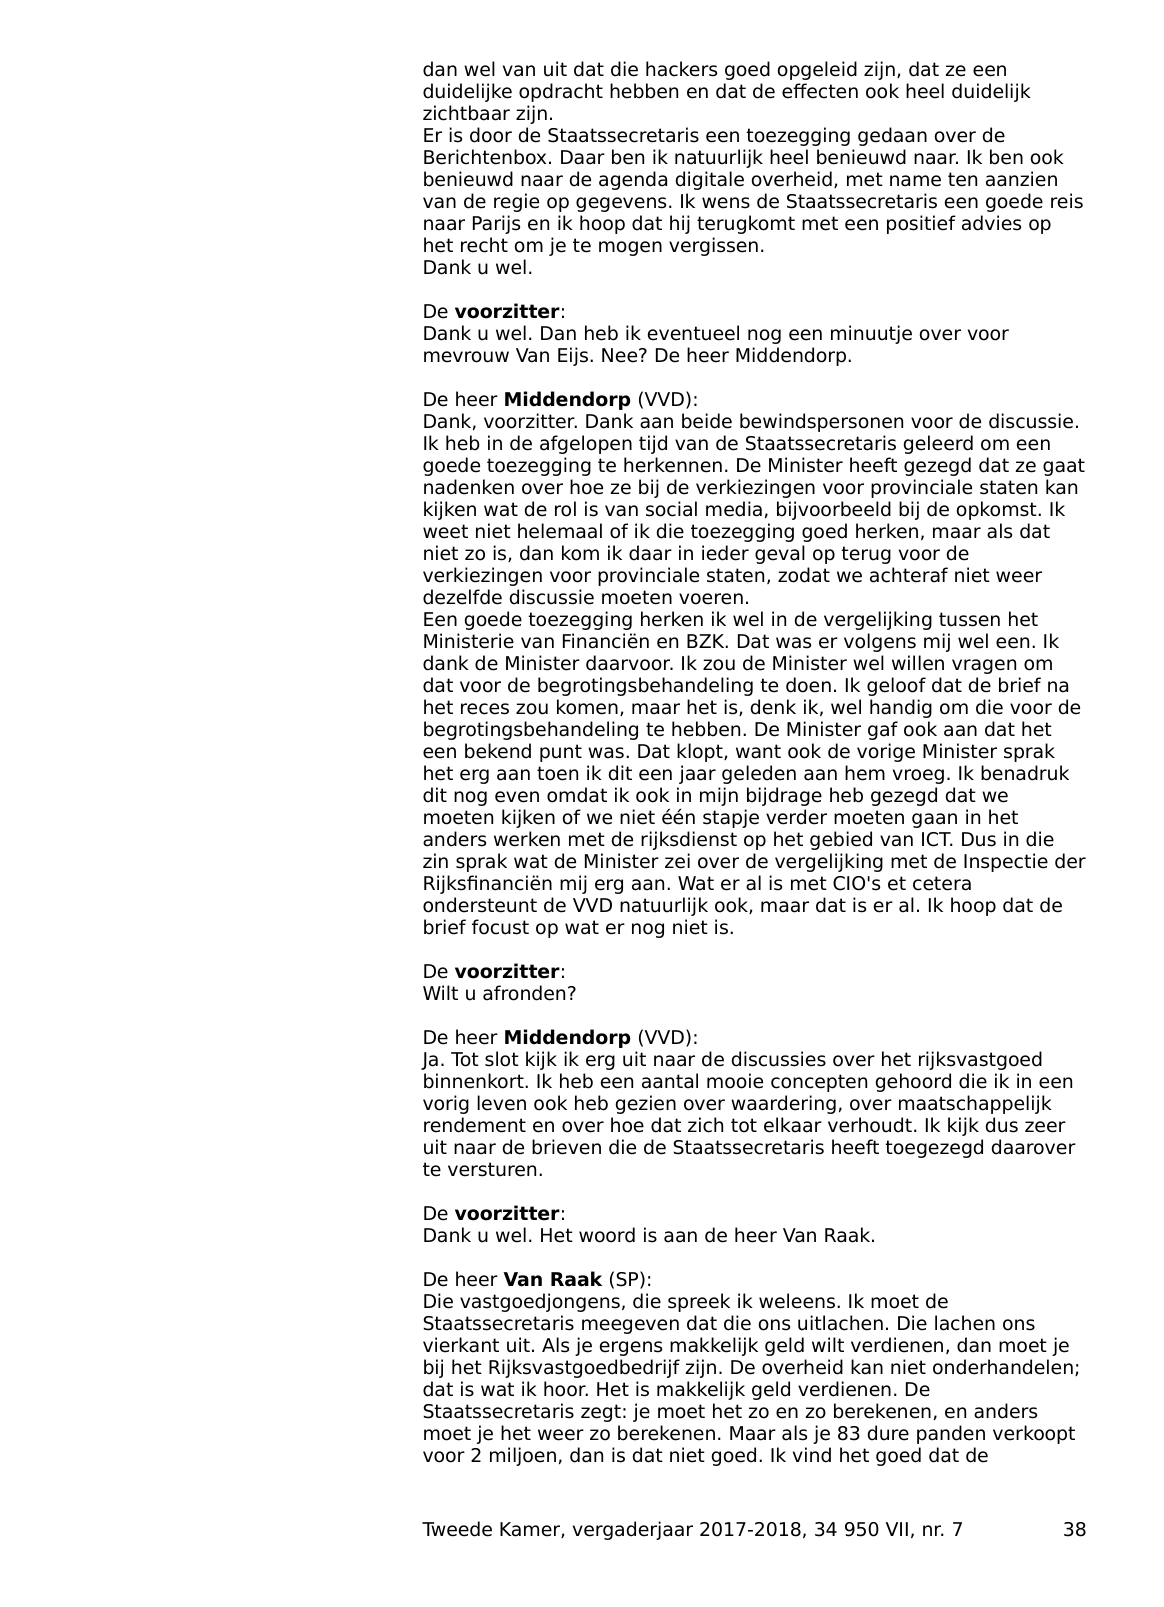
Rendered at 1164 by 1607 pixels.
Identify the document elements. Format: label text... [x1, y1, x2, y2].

text Er is door de Staatssecretaris een toezegging gedaan over de Berichtenbox. Daar ben ik natuurlijk heel benieuwd naar. Ik ben ook benieuwd naar de agenda digitale overheid, met name ten aanzien van de regie op gegevens. Ik wens de Staatssecretaris een goede reis naar Parijs en ik hoop dat hij terugkomt met een positief advies op het recht om je te mogen vergissen. [422, 125, 1087, 257]
text De heer Middendorp (VVD): [422, 389, 1087, 411]
text Dank u wel. Dan heb ik eventueel nog een minuutje over voor mevrouw Van Eijs. Nee? De heer Middendorp. [422, 323, 1087, 367]
text Dank u wel. Het woord is aan de heer Van Raak. [422, 1225, 1087, 1247]
text De voorzitter: [422, 301, 1087, 323]
text dan wel van uit dat die hackers goed opgeleid zijn, dat ze een duidelijke opdracht hebben en dat de effecten ook heel duidelijk zichtbaar zijn. [422, 59, 1087, 125]
text Dank, voorzitter. Dank aan beide bewindspersonen voor de discussie. Ik heb in de afgelopen tijd van de Staatssecretaris geleerd om een goede toezegging te herkennen. De Minister heeft gezegd dat ze gaat nadenken over hoe ze bij de verkiezingen voor provinciale staten kan kijken wat de rol is van social media, bijvoorbeeld bij de opkomst. Ik weet niet helemaal of ik die toezegging goed herken, maar als dat niet zo is, dan kom ik daar in ieder geval op terug voor de verkiezingen voor provinciale staten, zodat we achteraf niet weer dezelfde discussie moeten voeren. [422, 411, 1087, 609]
text Een goede toezegging herken ik wel in de vergelijking tussen het Ministerie van Financiën en BZK. Dat was er volgens mij wel een. Ik dank de Minister daarvoor. Ik zou de Minister wel willen vragen om dat voor de begrotingsbehandeling te doen. Ik geloof dat de brief na het reces zou komen, maar het is, denk ik, wel handig om die voor de begrotingsbehandeling te hebben. De Minister gaf ook aan dat het een bekend punt was. Dat klopt, want ook de vorige Minister sprak het erg aan toen ik dit een jaar geleden aan hem vroeg. Ik benadruk dit nog even omdat ik ook in mijn bijdrage heb gezegd dat we moeten kijken of we niet één stapje verder moeten gaan in het anders werken met de rijksdienst op het gebied van ICT. Dus in die zin sprak wat de Minister zei over de vergelijking met de Inspectie der Rijksfinanciën mij erg aan. Wat er al is met CIO's et cetera ondersteunt de VVD natuurlijk ook, maar dat is er al. Ik hoop dat de brief focust op wat er nog niet is. [422, 609, 1087, 939]
text Ja. Tot slot kijk ik erg uit naar de discussies over het rijksvastgoed binnenkort. Ik heb een aantal mooie concepten gehoord die ik in een vorig leven ook heb gezien over waardering, over maatschappelijk rendement en over hoe dat zich tot elkaar verhoudt. Ik kijk dus zeer uit naar de brieven die de Staatssecretaris heeft toegezegd daarover te versturen. [422, 1049, 1087, 1181]
text De voorzitter: [422, 1203, 1087, 1225]
text Wilt u afronden? [422, 983, 1087, 1005]
text De voorzitter: [422, 961, 1087, 983]
text Die vastgoedjongens, die spreek ik weleens. Ik moet de Staatssecretaris meegeven dat die ons uitlachen. Die lachen ons vierkant uit. Als je ergens makkelijk geld wilt verdienen, dan moet je bij het Rijksvastgoedbedrijf zijn. De overheid kan niet onderhandelen; dat is wat ik hoor. Het is makkelijk geld verdienen. De Staatssecretaris zegt: je moet het zo en zo berekenen, en anders moet je het weer zo berekenen. Maar als je 83 dure panden verkoopt voor 2 miljoen, dan is dat niet goed. Ik vind het goed dat de [422, 1291, 1087, 1467]
text Dank u wel. [422, 257, 1087, 279]
text De heer Van Raak (SP): [422, 1269, 1087, 1291]
text De heer Middendorp (VVD): [422, 1027, 1087, 1049]
